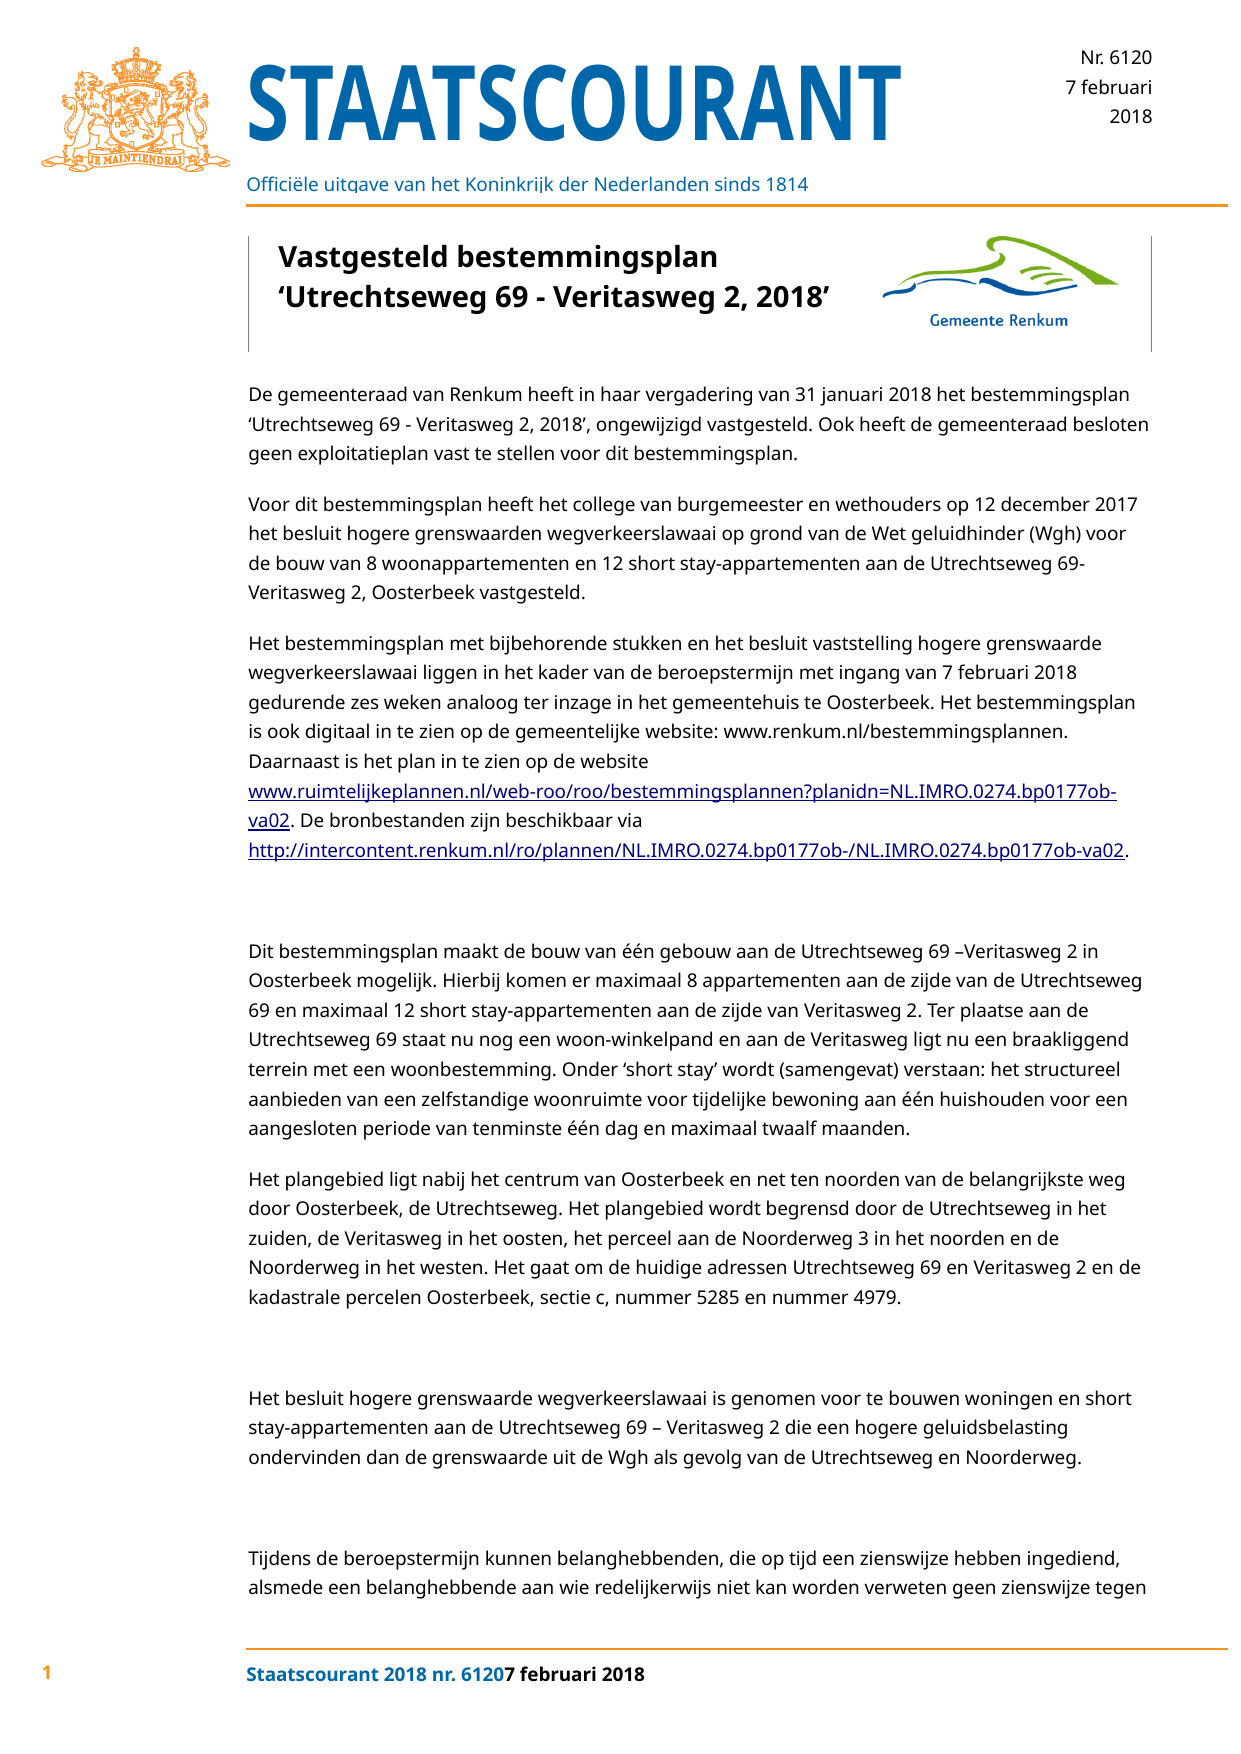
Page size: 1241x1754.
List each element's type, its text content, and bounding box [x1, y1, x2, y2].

text De gemeenteraad van Renkum heeft in haar vergadering van 31 januari 2018 het bestemmingsplan ‘Utrechtseweg 69 - Veritasweg 2, 2018’, ongewijzigd vastgesteld. Ook heeft de gemeenteraad besloten geen exploitatieplan vast te stellen voor dit bestemmingsplan. [248, 381, 1152, 466]
text Het plangebied ligt nabij het centrum van Oosterbeek en net ten noorden van de belangrijkste weg door Oosterbeek, de Utrechtseweg. Het plangebied wordt begrensd door de Utrechtseweg in het zuiden, de Veritasweg in het oosten, het perceel aan de Noorderweg 3 in het noorden en de Noorderweg in het westen. Het gaat om de huidige adressen Utrechtseweg 69 en Veritasweg 2 en de kadastrale percelen Oosterbeek, sectie c, nummer 5285 en nummer 4979. [248, 1166, 1152, 1310]
text Voor dit bestemmingsplan heeft het college van burgemeester en wethouders op 12 december 2017 het besluit hogere grenswaarden wegverkeerslawaai op grond van de Wet geluidhinder (Wgh) voor de bouw van 8 woonappartementen en 12 short stay-appartementen aan de Utrechtseweg 69-Veritasweg 2, Oosterbeek vastgesteld. [248, 491, 1152, 605]
text Tijdens de beroepstermijn kunnen belanghebbenden, die op tijd een zienswijze hebben ingediend, alsmede een belanghebbende aan wie redelijkerwijs niet kan worden verweten geen zienswijze tegen [248, 1545, 1152, 1600]
picture [41, 47, 231, 172]
text Dit bestemmingsplan maakt de bouw van één gebouw aan de Utrechtseweg 69 –Veritasweg 2 in Oosterbeek mogelijk. Hierbij komen er maximaal 8 appartementen aan de zijde van de Utrechtseweg 69 en maximaal 12 short stay-appartementen aan de zijde van Veritasweg 2. Ter plaatse aan de Utrechtseweg 69 staat nu nog een woon-winkelpand en aan de Veritasweg ligt nu een braakliggend terrein met een woonbestemming. Onder ‘short stay’ wordt (samengevat) verstaan: het structureel aanbieden van een zelfstandige woonruimte voor tijdelijke bewoning aan één huishouden voor een aangesloten periode van tenminste één dag en maximaal twaalf maanden. [248, 938, 1152, 1141]
text Het besluit hogere grenswaarde wegverkeerslawaai is genomen voor te bouwen woningen en short stay-appartementen aan de Utrechtseweg 69 – Veritasweg 2 die een hogere geluidsbelasting ondervinden dan de grenswaarde uit de Wgh als gevolg van de Utrechtseweg en Noorderweg. [248, 1385, 1152, 1470]
table_header Vastgesteld bestemmingsplan ‘Utrechtseweg 69 - Veritasweg 2, 2018’ [249, 236, 850, 352]
text Het bestemmingsplan met bijbehorende stukken en het besluit vaststelling hogere grenswaarde wegverkeerslawaai liggen in het kader van de beroepstermijn met ingang van 7 februari 2018 gedurende zes weken analoog ter inzage in het gemeentehuis te Oosterbeek. Het bestemmingsplan is ook digitaal in te zien op de gemeentelijke website: www.renkum.nl/bestemmingsplannen. Daarnaast is het plan in te zien op de website www.ruimtelijkeplannen.nl/web-roo/roo/bestemmingsplannen?planidn=NL.IMRO.0274.bp0177ob-va02. De bronbestanden zijn beschikbaar via http://intercontent.renkum.nl/ro/plannen/NL.IMRO.0274.bp0177ob-/NL.IMRO.0274.bp0177ob-va02. [248, 630, 1152, 863]
picture [882, 236, 1119, 326]
table_header [850, 236, 1151, 352]
